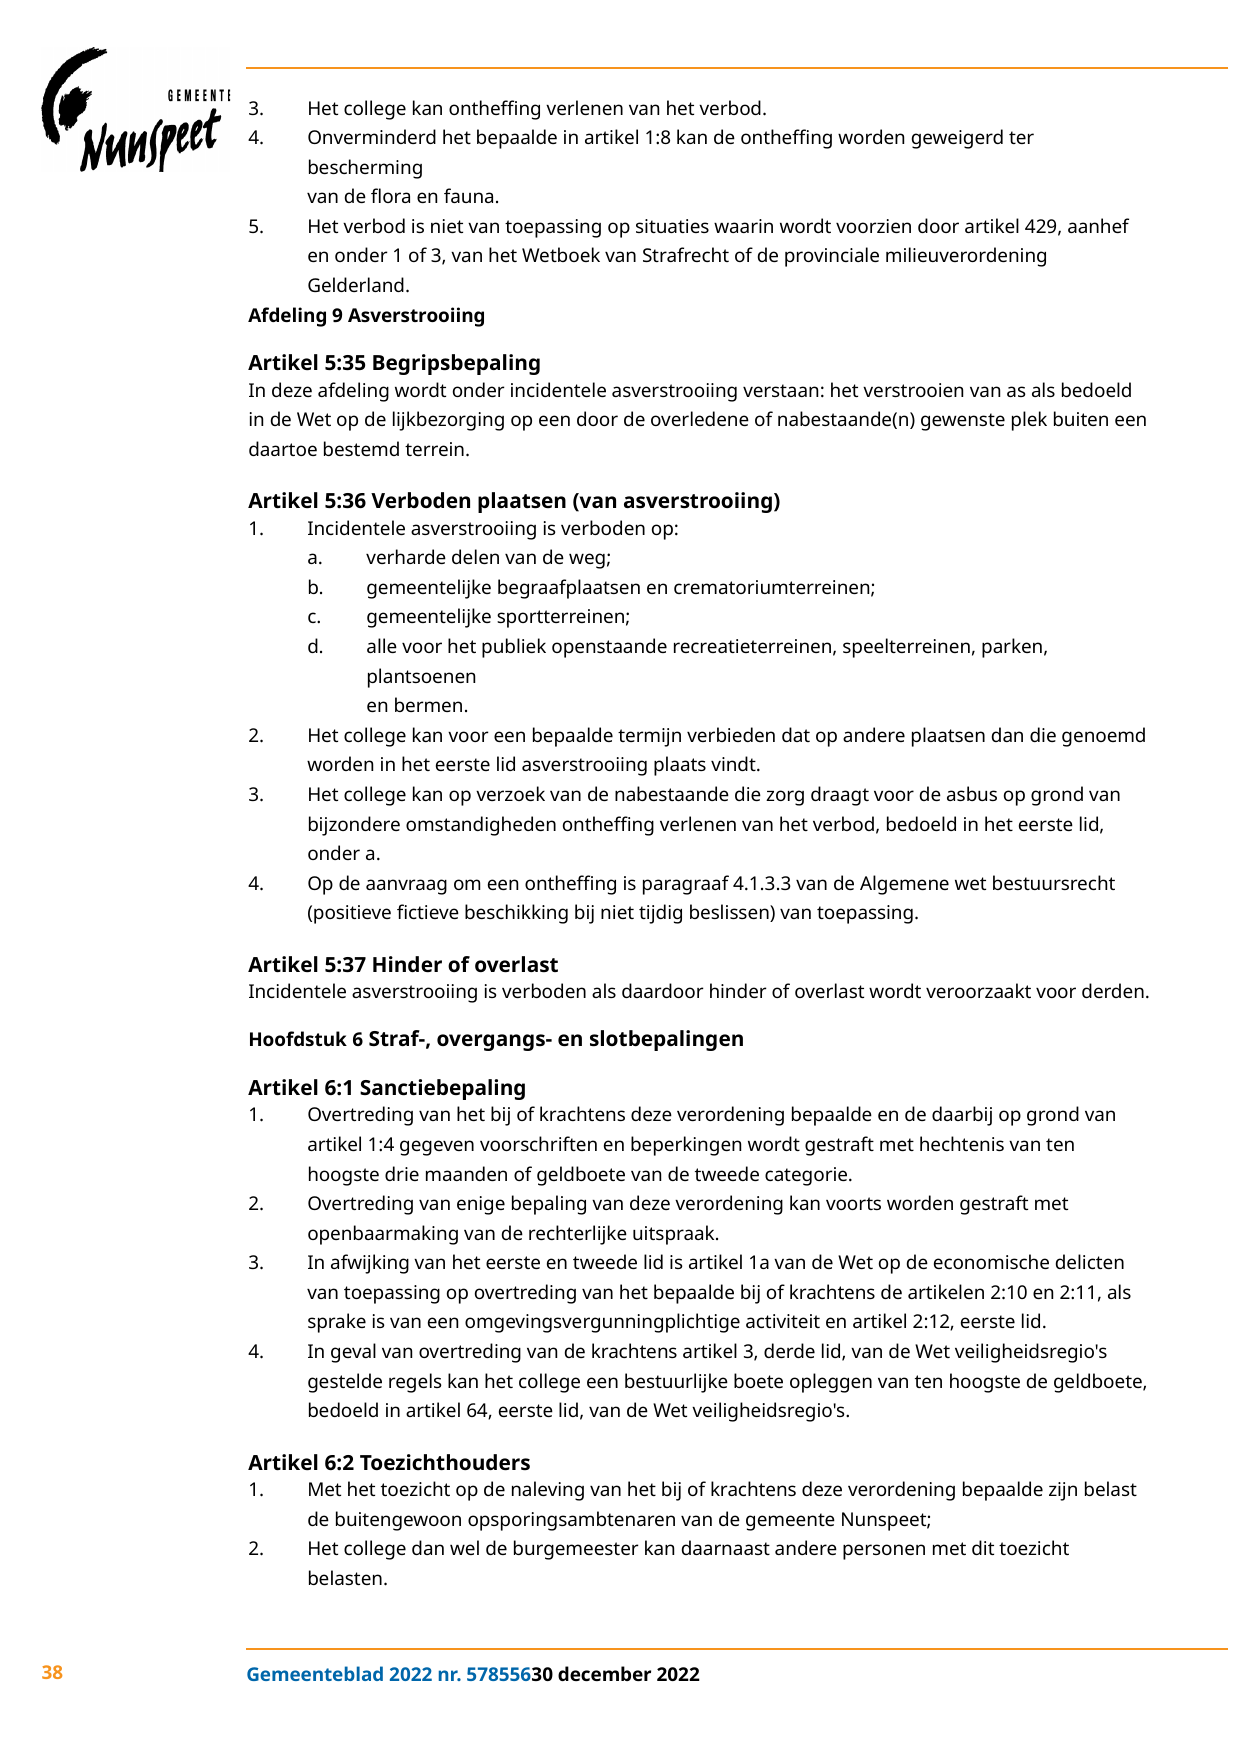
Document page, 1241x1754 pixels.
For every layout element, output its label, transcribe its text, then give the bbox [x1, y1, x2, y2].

list Het college kan ontheffing verlenen van het verbod. [248, 95, 1152, 121]
list verharde delen van de weg; [307, 544, 1152, 570]
list Overtreding van enige bepaling van deze verordening kan voorts worden gestraft met openbaarmaking van de rechterlijke uitspraak. [248, 1190, 1152, 1246]
text Artikel 5:36 Verboden plaatsen (van asverstrooiing) [248, 486, 1152, 515]
list Met het toezicht op de naleving van het bij of krachtens deze verordening bepaalde zijn belast de buitengewoon opsporingsambtenaren van de gemeente Nunspeet; [248, 1476, 1152, 1532]
list In afwijking van het eerste en tweede lid is artikel 1a van de Wet op de economische delicten van toepassing op overtreding van het bepaalde bij of krachtens de artikelen 2:10 en 2:11, als sprake is van een omgevingsvergunningplichtige activiteit en artikel 2:12, eerste lid. [248, 1249, 1152, 1334]
text Artikel 5:35 Begripsbepaling [248, 348, 1152, 377]
text Incidentele asverstrooiing is verboden als daardoor hinder of overlast wordt veroorzaakt voor derden. [248, 978, 1152, 1004]
text Hoofdstuk 6 Straf-, overgangs- en slotbepalingen [248, 1024, 1152, 1052]
list In geval van overtreding van de krachtens artikel 3, derde lid, van de Wet veiligheidsregio's gestelde regels kan het college een bestuurlijke boete opleggen van ten hoogste de geldboete, bedoeld in artikel 64, eerste lid, van de Wet veiligheidsregio's. [248, 1338, 1152, 1423]
text Artikel 6:1 Sanctiebepaling [248, 1073, 1152, 1102]
text Artikel 5:37 Hinder of overlast [248, 950, 1152, 978]
list bijzondere omstandigheden ontheffing verlenen van het verbod, bedoeld in het eerste lid, onder a. [248, 811, 1152, 866]
list gemeentelijke begraafplaatsen en crematoriumterreinen; [307, 574, 1152, 600]
list Het college kan op verzoek van de nabestaande die zorg draagt voor de asbus op grond van [248, 781, 1152, 807]
list Overtreding van het bij of krachtens deze verordening bepaalde en de daarbij op grond van artikel 1:4 gegeven voorschriften en beperkingen wordt gestraft met hechtenis van ten hoogste drie maanden of geldboete van de tweede categorie. [248, 1102, 1152, 1187]
list en bermen. [307, 692, 1152, 718]
list gemeentelijke sportterreinen; [307, 604, 1152, 629]
list Onverminderd het bepaalde in artikel 1:8 kan de ontheffing worden geweigerd ter bescherming [248, 124, 1152, 180]
list Op de aanvraag om een ontheffing is paragraaf 4.1.3.3 van de Algemene wet bestuursrecht (positieve fictieve beschikking bij niet tijdig beslissen) van toepassing. [248, 870, 1152, 925]
text In deze afdeling wordt onder incidentele asverstrooiing verstaan: het verstrooien van as als bedoeld in de Wet op de lijkbezorging op een door de overledene of nabestaande(n) gewenste plek buiten een daartoe bestemd terrein. [248, 377, 1152, 462]
list Incidentele asverstrooiing is verboden op: [248, 515, 1152, 541]
list van de flora en fauna. [248, 183, 1152, 209]
text Artikel 6:2 Toezichthouders [248, 1448, 1152, 1476]
list Het verbod is niet van toepassing op situaties waarin wordt voorzien door artikel 429, aanhef en onder 1 of 3, van het Wetboek van Strafrecht of de provinciale milieuverordening Gelderland. [248, 213, 1152, 298]
text Afdeling 9 Asverstrooiing [248, 302, 1152, 328]
list alle voor het publiek openstaande recreatieterreinen, speelterreinen, parken, plantsoenen [307, 633, 1152, 688]
list Het college dan wel de burgemeester kan daarnaast andere personen met dit toezicht belasten. [248, 1536, 1152, 1591]
picture [41, 47, 231, 172]
list Het college kan voor een bepaalde termijn verbieden dat op andere plaatsen dan die genoemd worden in het eerste lid asverstrooiing plaats vindt. [248, 722, 1152, 777]
